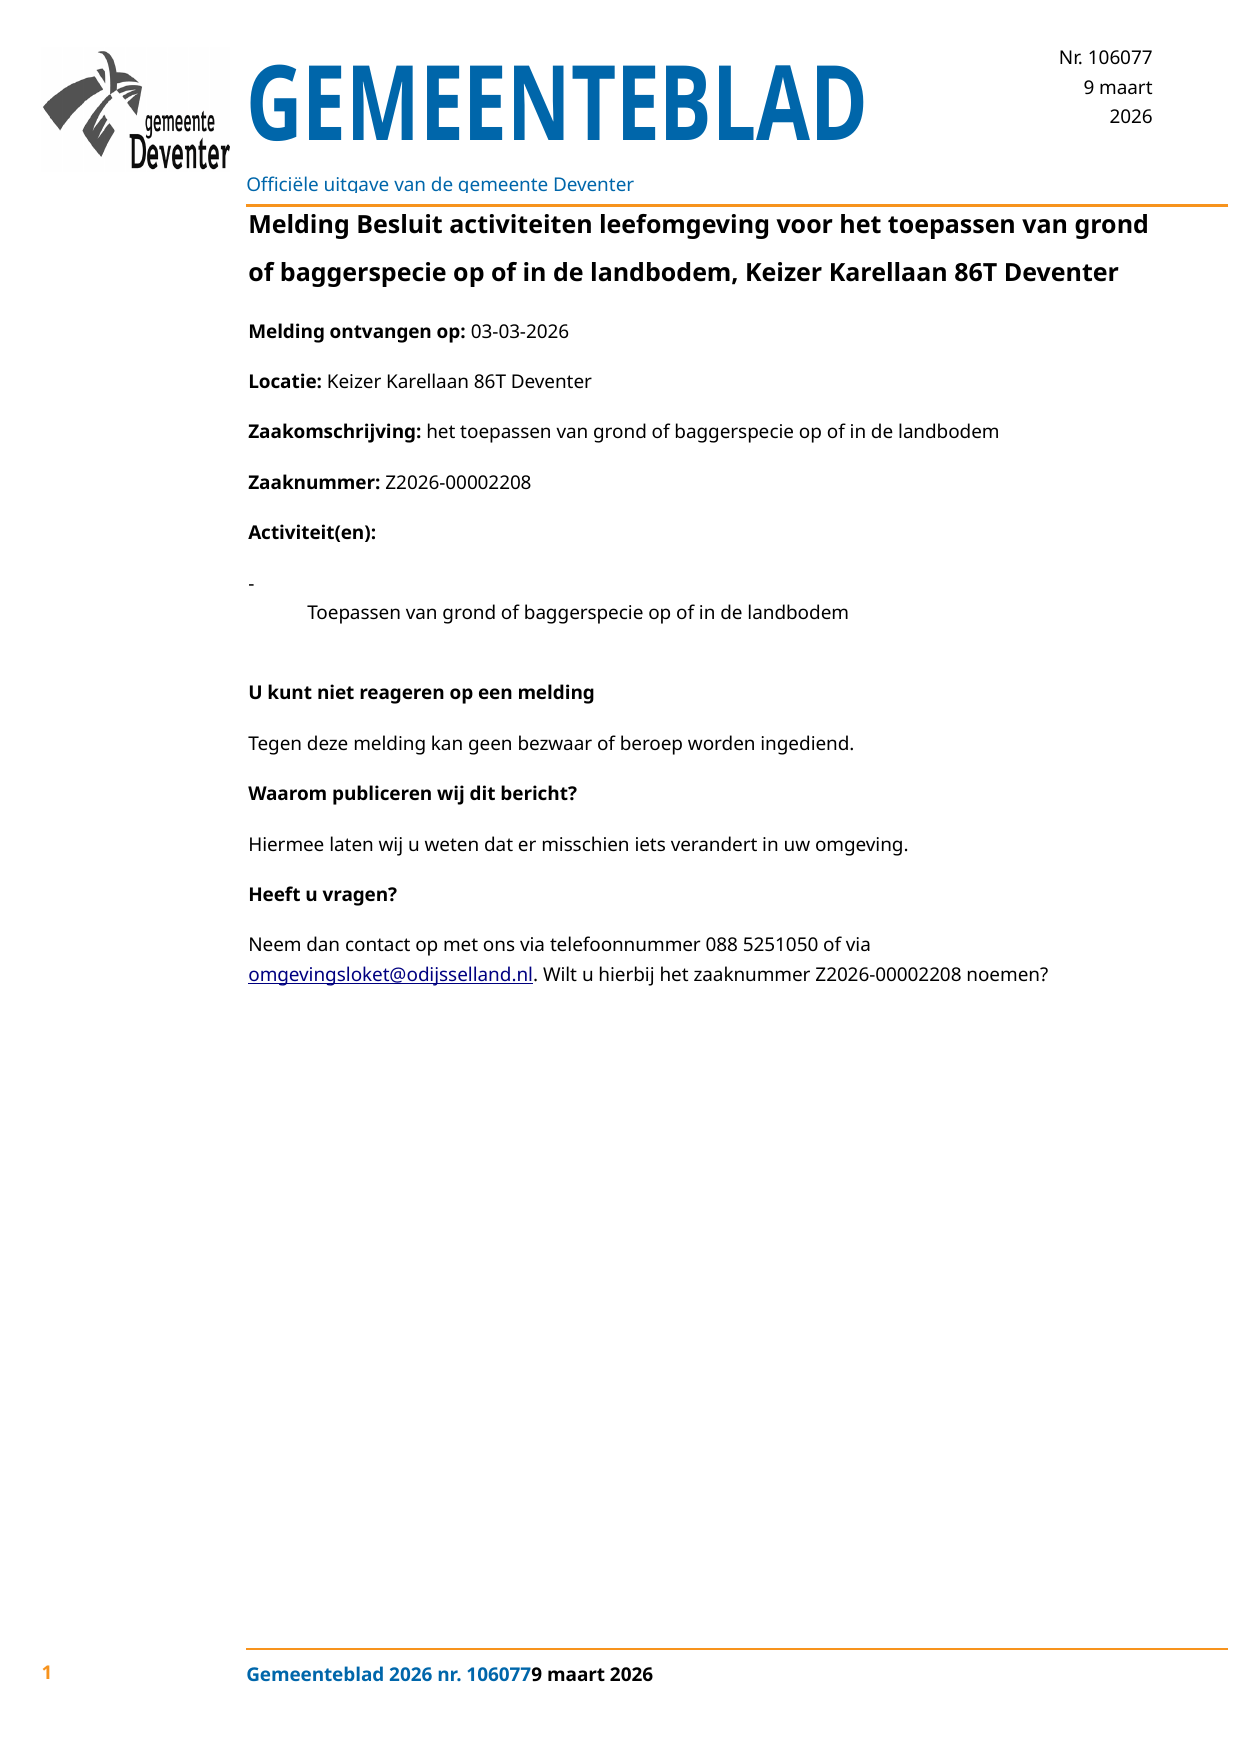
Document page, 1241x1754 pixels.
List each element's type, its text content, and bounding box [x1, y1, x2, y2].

text Locatie: Keizer Karellaan 86T Deventer [248, 368, 1152, 394]
text U kunt niet reageren op een melding [248, 679, 1152, 705]
text Zaaknummer: Z2026-00002208 [248, 469, 1152, 495]
text Tegen deze melding kan geen bezwaar of beroep worden ingediend. [248, 730, 1152, 756]
list Toepassen van grond of baggerspecie op of in de landbodem [248, 599, 1152, 625]
text Hiermee laten wij u weten dat er misschien iets verandert in uw omgeving. [248, 831, 1152, 857]
text Waarom publiceren wij dit bericht? [248, 780, 1152, 806]
text Melding ontvangen op: 03-03-2026 [248, 318, 1152, 344]
text Activiteit(en): [248, 519, 1152, 545]
text Melding Besluit activiteiten leefomgeving voor het toepassen van grond of baggerspecie op of in de landbodem, Keizer Karellaan 86T Deventer [248, 207, 1152, 288]
text Zaakomschrijving: het toepassen van grond of baggerspecie op of in de landbodem [248, 419, 1152, 444]
text Neem dan contact op met ons via telefoonnummer 088 5251050 of via omgevingsloket@odijsselland.nl. Wilt u hierbij het zaaknummer Z2026-00002208 noemen? [248, 932, 1152, 987]
picture [41, 47, 231, 172]
text Heeft u vragen? [248, 881, 1152, 907]
